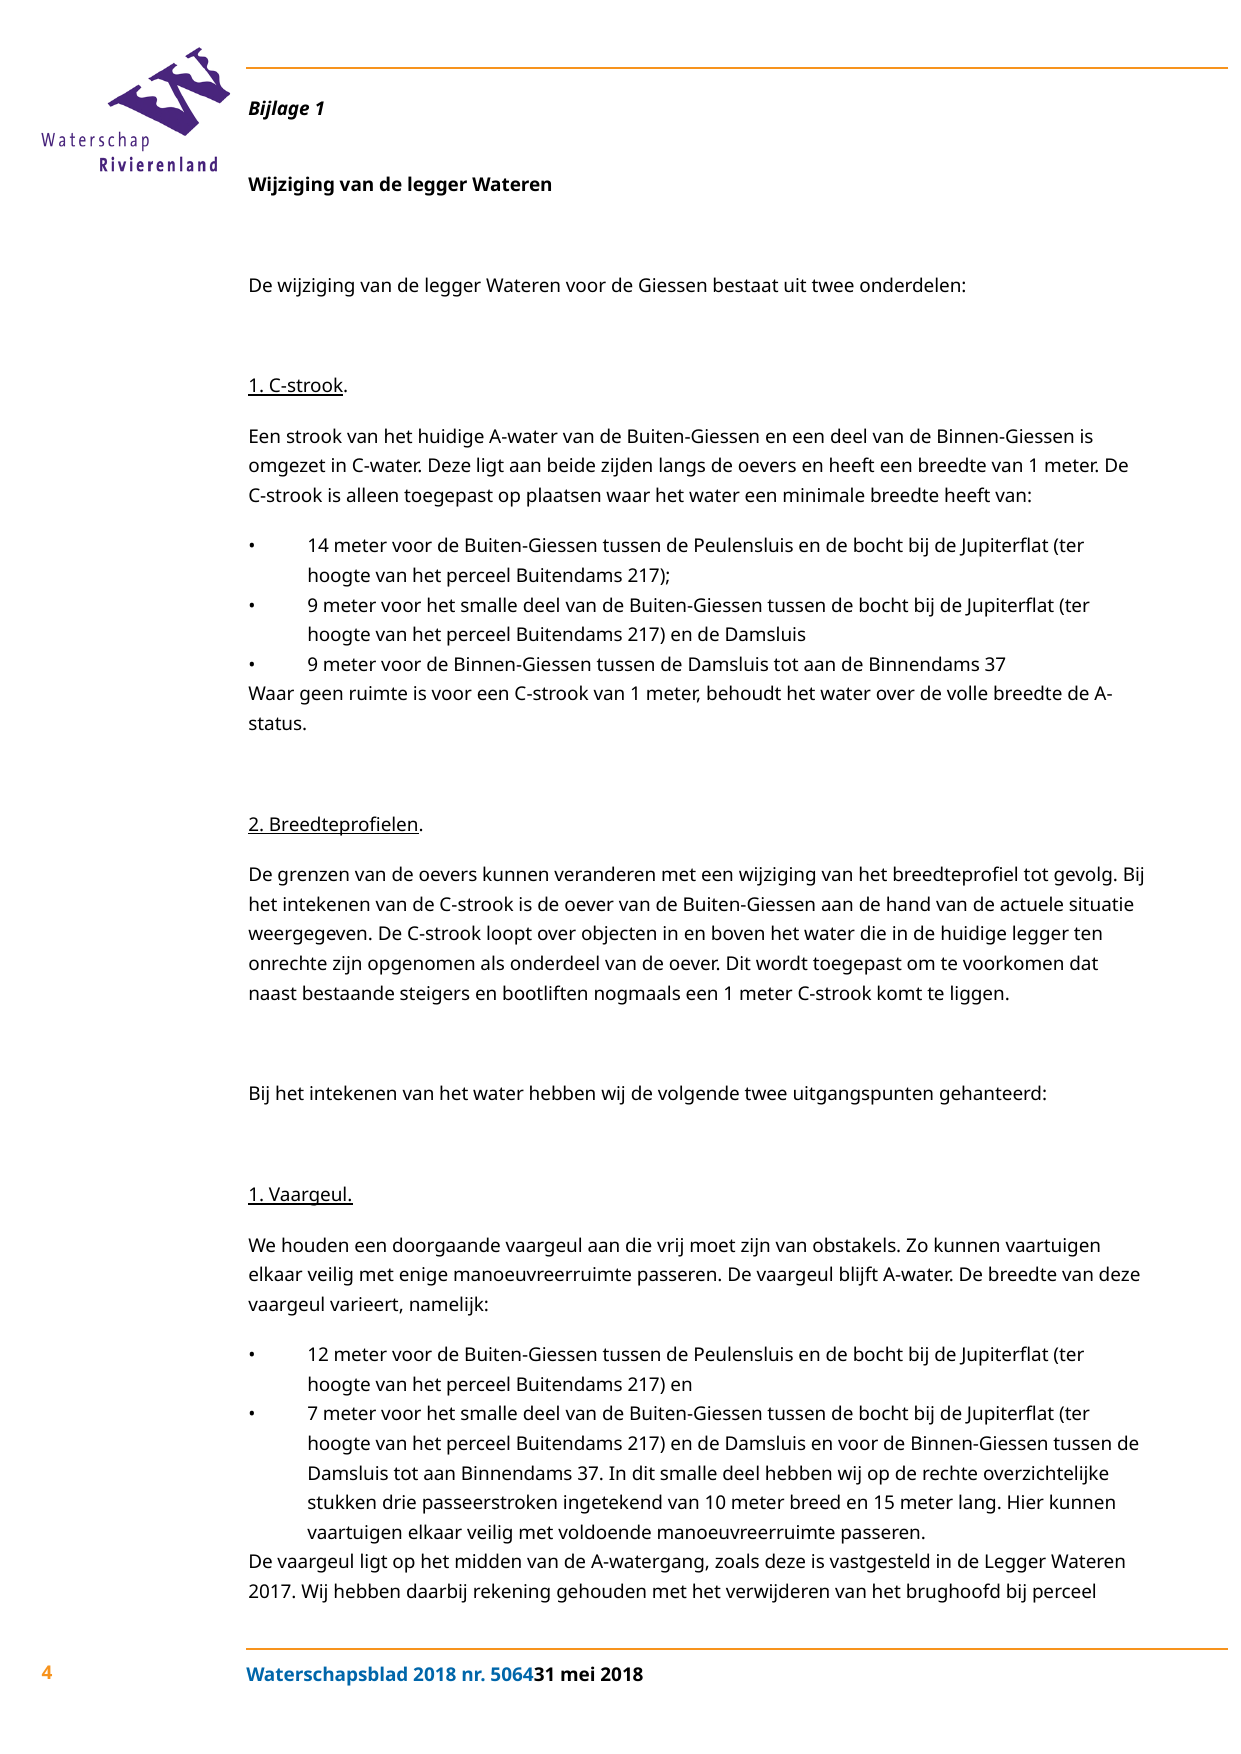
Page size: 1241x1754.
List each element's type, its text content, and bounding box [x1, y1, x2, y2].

text 1. Vaargeul. [248, 1181, 1152, 1207]
text Een strook van het huidige A-water van de Buiten-Giessen en een deel van de Binnen-Giessen is omgezet in C-water. Deze ligt aan beide zijden langs de oevers en heeft een breedte van 1 meter. De C-strook is alleen toegepast op plaatsen waar het water een minimale breedte heeft van: [248, 423, 1152, 508]
text De vaargeul ligt op het midden van de A-watergang, zoals deze is vastgesteld in de Legger Wateren 2017. Wij hebben daarbij rekening gehouden met het verwijderen van het brughoofd bij perceel [248, 1548, 1152, 1604]
text Bijlage 1 [248, 95, 1152, 121]
text Waar geen ruimte is voor een C-strook van 1 meter, behoudt het water over de volle breedte de A-status. [248, 681, 1152, 736]
text 1. C-strook. [248, 373, 1152, 398]
list 9 meter voor de Binnen-Giessen tussen de Damsluis tot aan de Binnendams 37 [248, 651, 1152, 677]
text Wijziging van de legger Wateren [248, 171, 1152, 197]
list 9 meter voor het smalle deel van de Buiten-Giessen tussen de bocht bij de Jupiterflat (ter hoogte van het perceel Buitendams 217) en de Damsluis [248, 592, 1152, 647]
text We houden een doorgaande vaargeul aan die vrij moet zijn van obstakels. Zo kunnen vaartuigen elkaar veilig met enige manoeuvreerruimte passeren. De vaargeul blijft A-water. De breedte van deze vaargeul varieert, namelijk: [248, 1232, 1152, 1317]
text Bij het intekenen van het water hebben wij de volgende twee uitgangspunten gehanteerd: [248, 1081, 1152, 1106]
text De wijziging van de legger Wateren voor de Giessen bestaat uit twee onderdelen: [248, 272, 1152, 297]
text De grenzen van de oevers kunnen veranderen met een wijziging van het breedteprofiel tot gevolg. Bij het intekenen van de C-strook is de oever van de Buiten-Giessen aan de hand van de actuele situatie weergegeven. De C-strook loopt over objecten in en boven het water die in de huidige legger ten onrechte zijn opgenomen als onderdeel van de oever. Dit wordt toegepast om te voorkomen dat naast bestaande steigers en bootliften nogmaals een 1 meter C-strook komt te liggen. [248, 861, 1152, 1005]
text 2. Breedteprofielen. [248, 811, 1152, 837]
list 12 meter voor de Buiten-Giessen tussen de Peulensluis en de bocht bij de Jupiterflat (ter hoogte van het perceel Buitendams 217) en [248, 1341, 1152, 1397]
picture [41, 47, 231, 172]
list 14 meter voor de Buiten-Giessen tussen de Peulensluis en de bocht bij de Jupiterflat (ter hoogte van het perceel Buitendams 217); [248, 533, 1152, 588]
list 7 meter voor het smalle deel van de Buiten-Giessen tussen de bocht bij de Jupiterflat (ter hoogte van het perceel Buitendams 217) en de Damsluis en voor de Binnen-Giessen tussen de Damsluis tot aan Binnendams 37. In dit smalle deel hebben wij op de rechte overzichtelijke stukken drie passeerstroken ingetekend van 10 meter breed en 15 meter lang. Hier kunnen vaartuigen elkaar veilig met voldoende manoeuvreerruimte passeren. [248, 1401, 1152, 1544]
